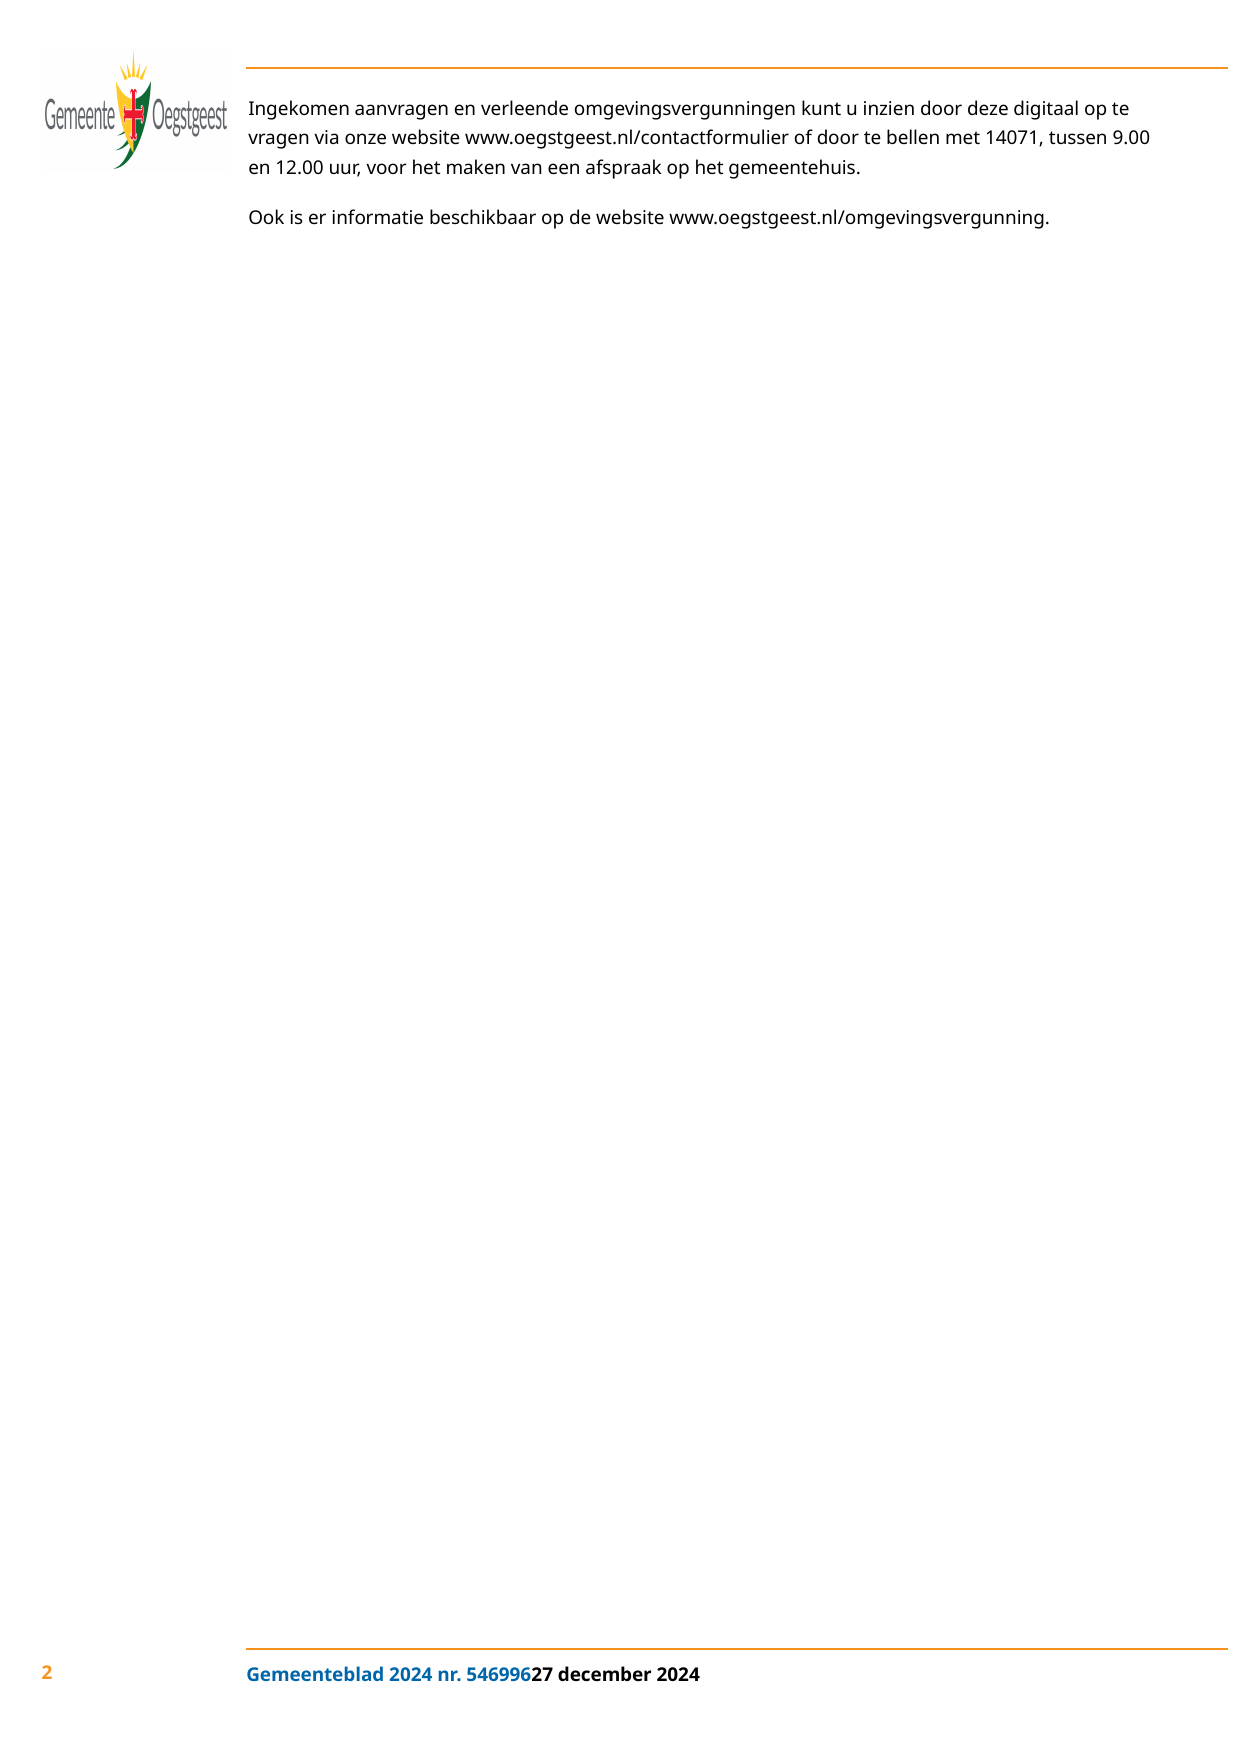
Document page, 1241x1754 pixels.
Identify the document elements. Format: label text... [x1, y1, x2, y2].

text Ook is er informatie beschikbaar op de website www.oegstgeest.nl/omgevingsvergunning. [248, 204, 1152, 230]
text Ingekomen aanvragen en verleende omgevingsvergunningen kunt u inzien door deze digitaal op te vragen via onze website www.oegstgeest.nl/contactformulier of door te bellen met 14071, tussen 9.00 en 12.00 uur, voor het maken van een afspraak op het gemeentehuis. [248, 95, 1152, 180]
picture [41, 47, 231, 172]
